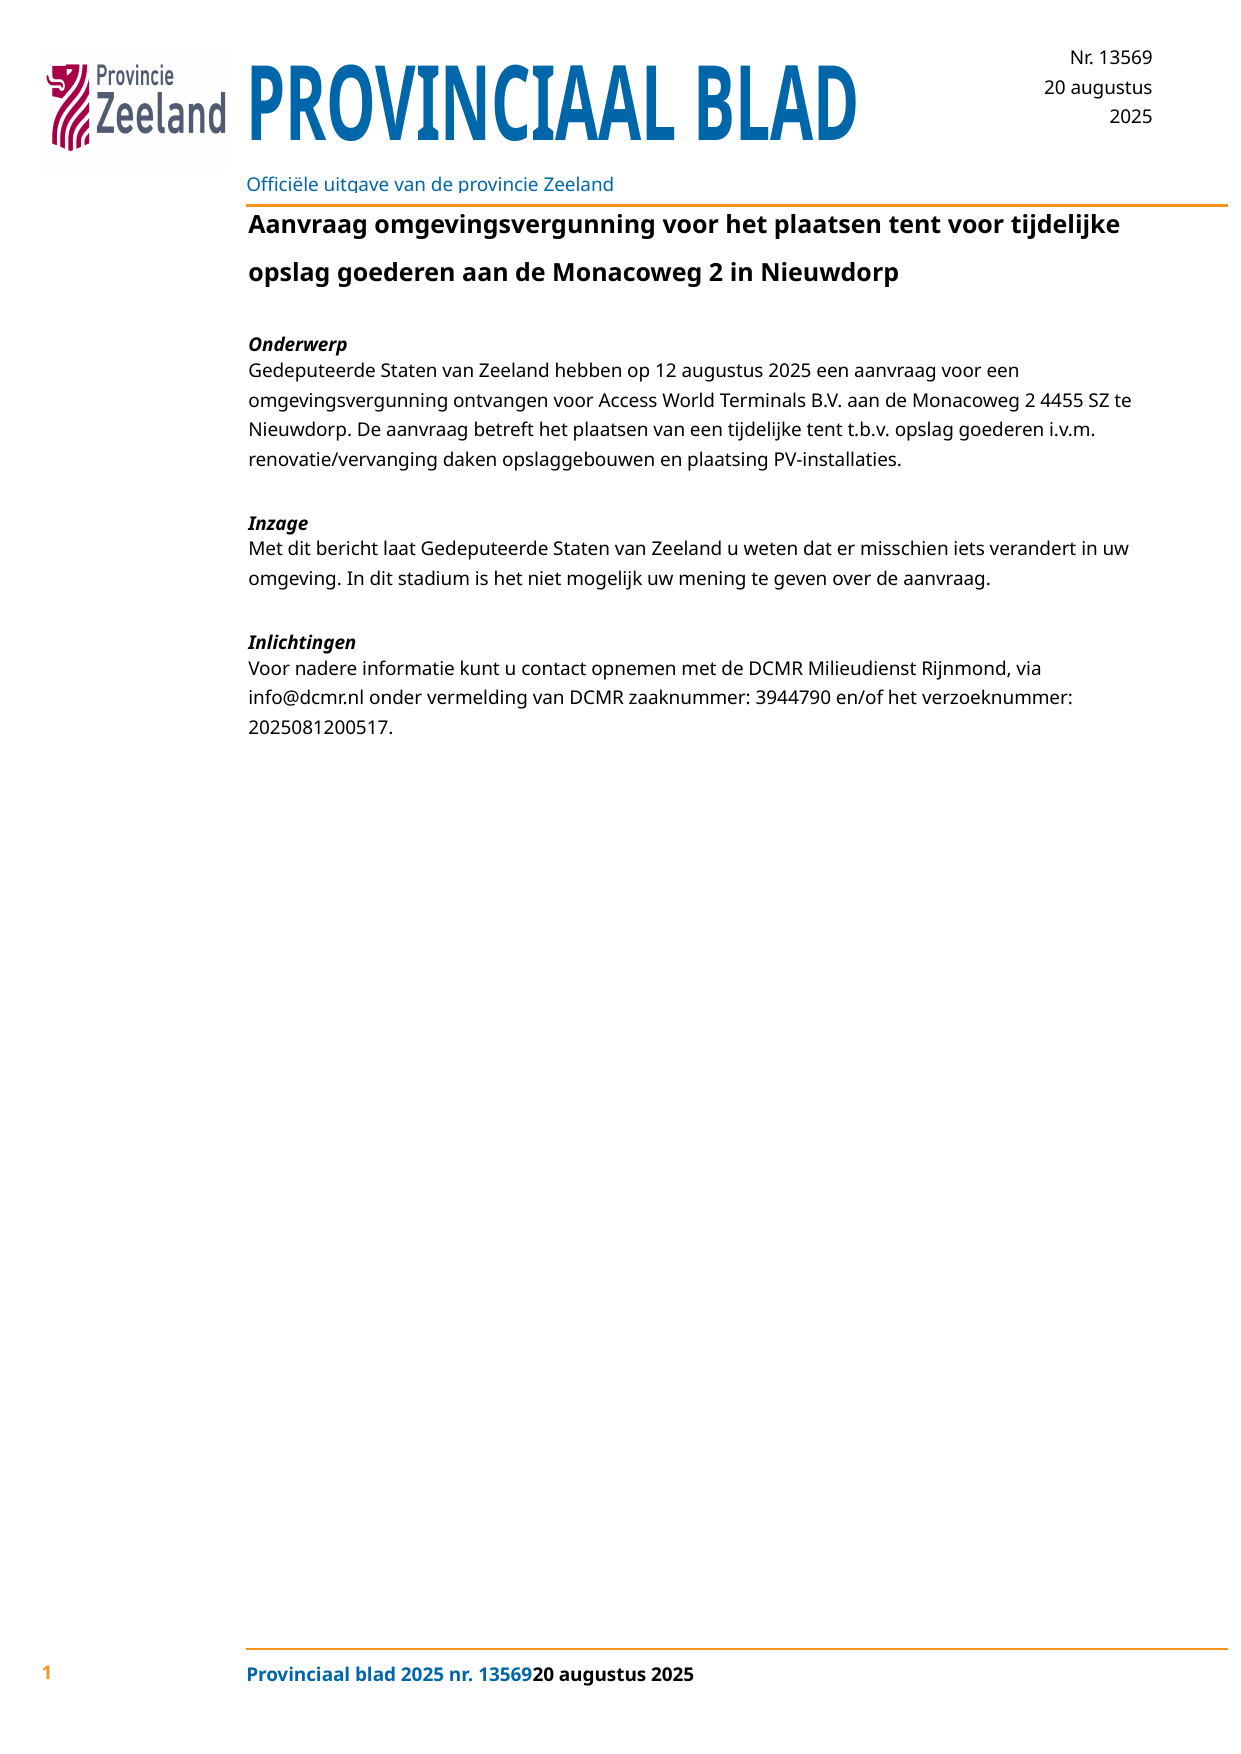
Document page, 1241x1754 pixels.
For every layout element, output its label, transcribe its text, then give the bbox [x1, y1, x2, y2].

text Gedeputeerde Staten van Zeeland hebben op 12 augustus 2025 een aanvraag voor een omgevingsvergunning ontvangen voor Access World Terminals B.V. aan de Monacoweg 2 4455 SZ te Nieuwdorp. De aanvraag betreft het plaatsen van een tijdelijke tent t.b.v. opslag goederen i.v.m. renovatie/vervanging daken opslaggebouwen en plaatsing PV-installaties. [248, 357, 1152, 472]
text Voor nadere informatie kunt u contact opnemen met de DCMR Milieudienst Rijnmond, via info@dcmr.nl onder vermelding van DCMR zaaknummer: 3944790 en/of het verzoeknummer: 2025081200517. [248, 655, 1152, 740]
text Onderwerp [248, 331, 1152, 357]
text Inzage [248, 510, 1152, 536]
text Aanvraag omgevingsvergunning voor het plaatsen tent voor tijdelijke opslag goederen aan de Monacoweg 2 in Nieuwdorp [248, 207, 1152, 288]
text Met dit bericht laat Gedeputeerde Staten van Zeeland u weten dat er misschien iets verandert in uw omgeving. In dit stadium is het niet mogelijk uw mening te geven over de aanvraag. [248, 536, 1152, 591]
text Inlichtingen [248, 629, 1152, 655]
picture [41, 47, 231, 172]
